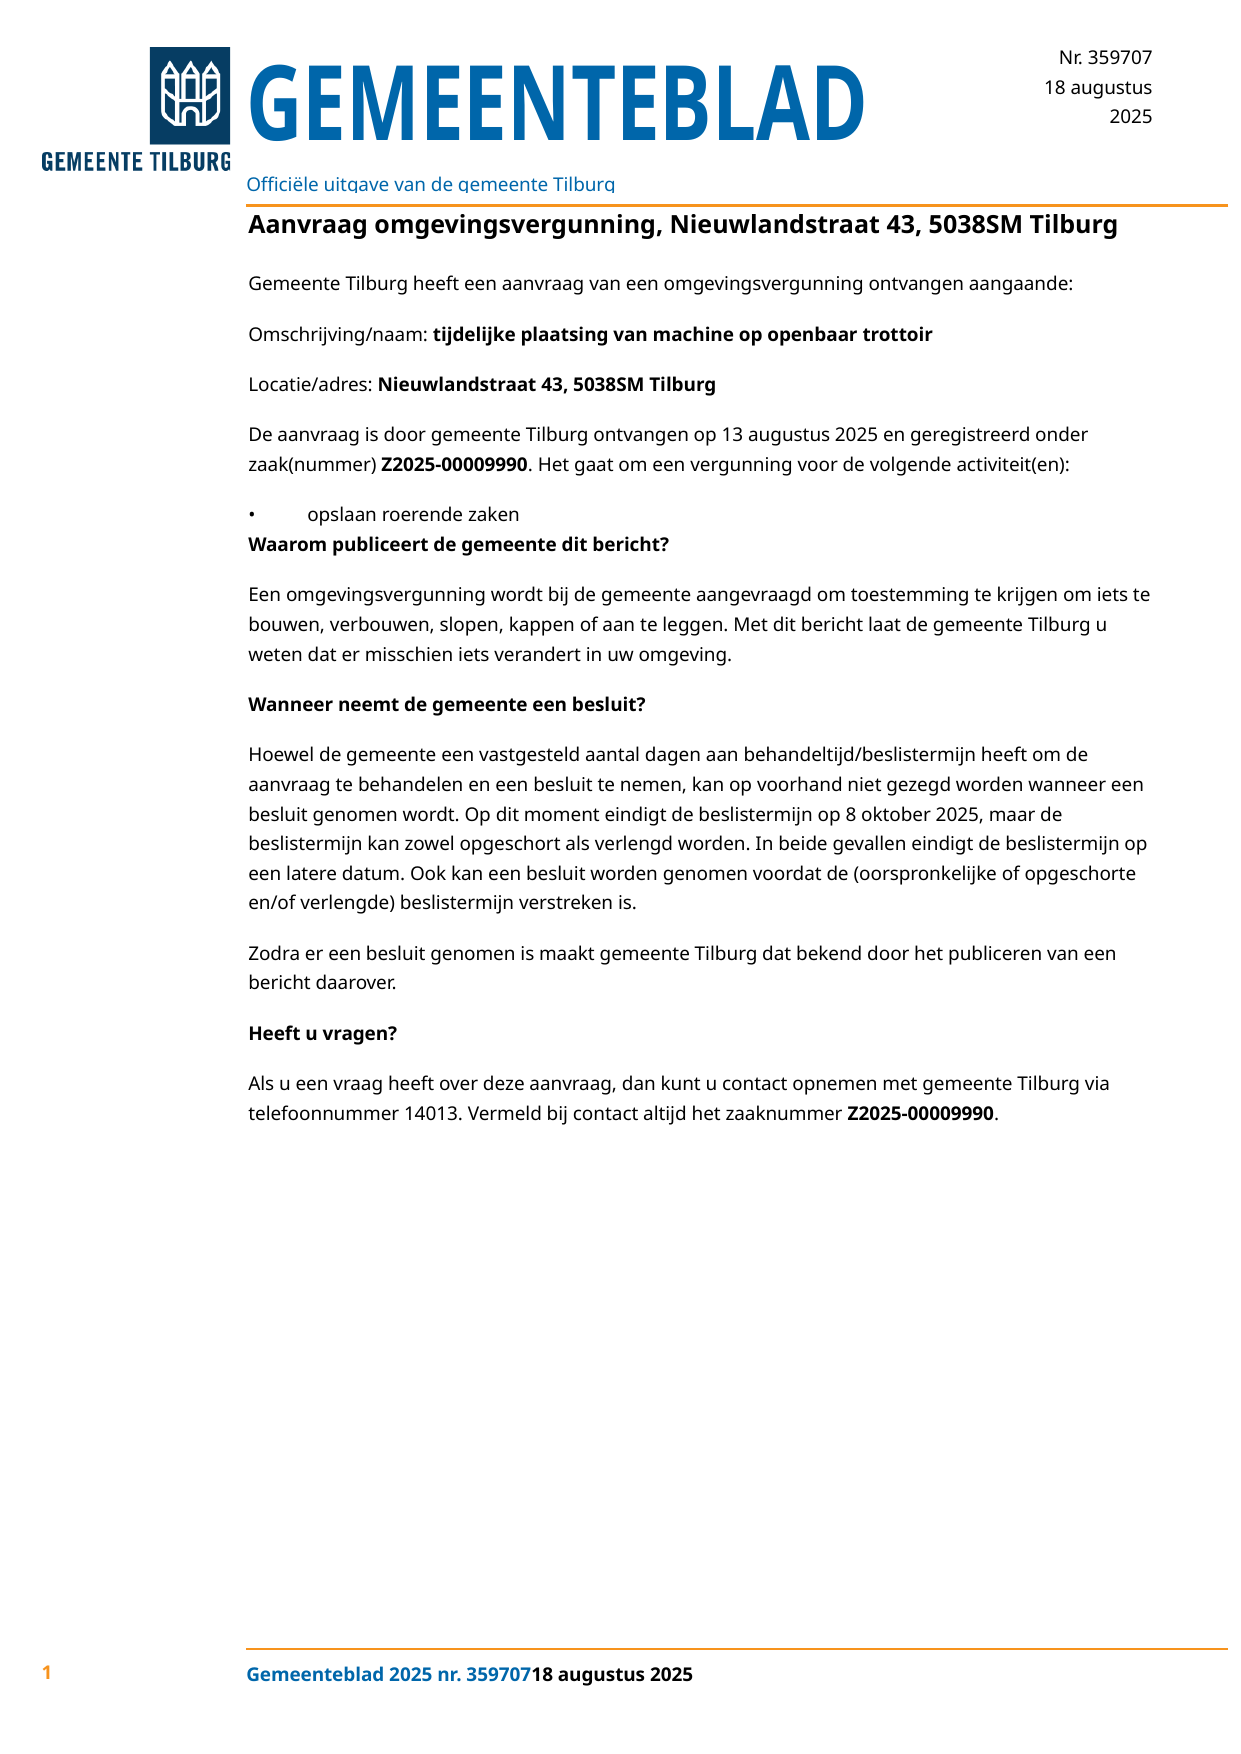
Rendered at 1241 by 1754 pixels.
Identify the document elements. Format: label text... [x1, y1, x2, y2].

text Wanneer neemt de gemeente een besluit? [248, 691, 1152, 717]
text De aanvraag is door gemeente Tilburg ontvangen op 13 augustus 2025 en geregistreerd onder zaak(nummer) Z2025-00009990. Het gaat om een vergunning voor de volgende activiteit(en): [248, 422, 1152, 477]
text Locatie/adres: Nieuwlandstraat 43, 5038SM Tilburg [248, 371, 1152, 397]
text Zodra er een besluit genomen is maakt gemeente Tilburg dat bekend door het publiceren van een bericht daarover. [248, 940, 1152, 995]
list opslaan roerende zaken [248, 502, 1152, 527]
text Hoewel de gemeente een vastgesteld aantal dagen aan behandeltijd/beslistermijn heeft om de aanvraag te behandelen en een besluit te nemen, kan op voorhand niet gezegd worden wanneer een besluit genomen wordt. Op dit moment eindigt de beslistermijn op 8 oktober 2025, maar de beslistermijn kan zowel opgeschort als verlengd worden. In beide gevallen eindigt de beslistermijn op een latere datum. Ook kan een besluit worden genomen voordat de (oorspronkelijke of opgeschorte en/of verlengde) beslistermijn verstreken is. [248, 742, 1152, 915]
text Heeft u vragen? [248, 1020, 1152, 1046]
text Een omgevingsvergunning wordt bij de gemeente aangevraagd om toestemming te krijgen om iets te bouwen, verbouwen, slopen, kappen of aan te leggen. Met dit bericht laat de gemeente Tilburg u weten dat er misschien iets verandert in uw omgeving. [248, 582, 1152, 666]
text Gemeente Tilburg heeft een aanvraag van een omgevingsvergunning ontvangen aangaande: [248, 270, 1152, 296]
picture [41, 47, 231, 172]
text Waarom publiceert de gemeente dit bericht? [248, 531, 1152, 557]
text Omschrijving/naam: tijdelijke plaatsing van machine op openbaar trottoir [248, 321, 1152, 346]
text Aanvraag omgevingsvergunning, Nieuwlandstraat 43, 5038SM Tilburg [248, 207, 1152, 241]
text Als u een vraag heeft over deze aanvraag, dan kunt u contact opnemen met gemeente Tilburg via telefoonnummer 14013. Vermeld bij contact altijd het zaaknummer Z2025-00009990. [248, 1070, 1152, 1126]
